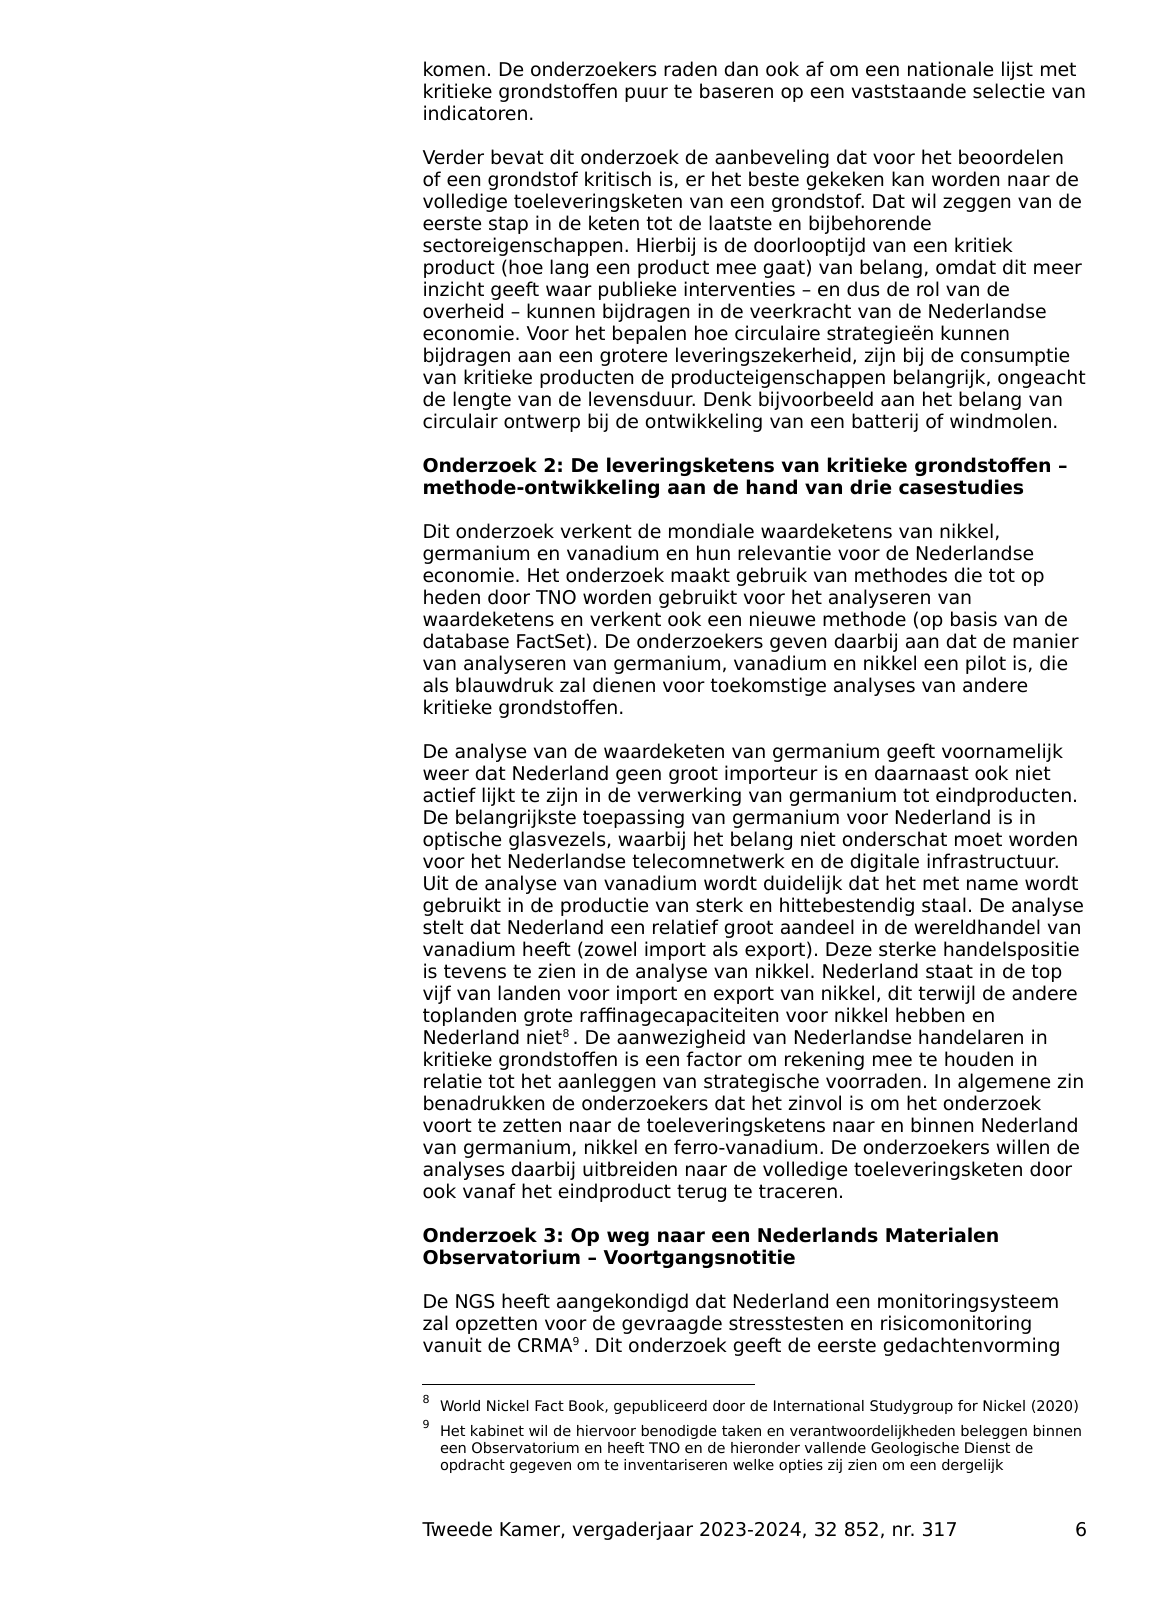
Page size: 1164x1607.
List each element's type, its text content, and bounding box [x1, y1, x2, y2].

text Verder bevat dit onderzoek de aanbeveling dat voor het beoordelen of een grondstof kritisch is, er het beste gekeken kan worden naar de volledige toeleveringsketen van een grondstof. Dat wil zeggen van de eerste stap in de keten tot de laatste en bijbehorende sectoreigenschappen. Hierbij is de doorlooptijd van een kritiek product (hoe lang een product mee gaat) van belang, omdat dit meer inzicht geeft waar publieke interventies – en dus de rol van de overheid – kunnen bijdragen in de veerkracht van de Nederlandse economie. Voor het bepalen hoe circulaire strategieën kunnen bijdragen aan een grotere leveringszekerheid, zijn bij de consumptie van kritieke producten de producteigenschappen belangrijk, ongeacht de lengte van de levensduur. Denk bijvoorbeeld aan het belang van circulair ontwerp bij de ontwikkeling van een batterij of windmolen. [422, 147, 1087, 433]
text Het kabinet wil de hiervoor benodigde taken en verantwoordelijkheden beleggen binnen een Observatorium en heeft TNO en de hieronder vallende Geologische Dienst de opdracht gegeven om te inventariseren welke opties zij zien om een dergelijk [422, 1418, 1087, 1474]
text World Nickel Fact Book, gepubliceerd door de International Studygroup for Nickel (2020) [422, 1393, 1087, 1416]
text Dit onderzoek verkent de mondiale waardeketens van nikkel, germanium en vanadium en hun relevantie voor de Nederlandse economie. Het onderzoek maakt gebruik van methodes die tot op heden door TNO worden gebruikt voor het analyseren van waardeketens en verkent ook een nieuwe methode (op basis van de database FactSet). De onderzoekers geven daarbij aan dat de manier van analyseren van germanium, vanadium en nikkel een pilot is, die als blauwdruk zal dienen voor toekomstige analyses van andere kritieke grondstoffen. [422, 521, 1087, 719]
text komen. De onderzoekers raden dan ook af om een nationale lijst met kritieke grondstoffen puur te baseren op een vaststaande selectie van indicatoren. [422, 59, 1087, 125]
text De NGS heeft aangekondigd dat Nederland een monitoringsysteem zal opzetten voor de gevraagde stresstesten en risicomonitoring vanuit de CRMA. Dit onderzoek geeft de eerste gedachtenvorming [422, 1291, 1087, 1357]
text De analyse van de waardeketen van germanium geeft voornamelijk weer dat Nederland geen groot importeur is en daarnaast ook niet actief lijkt te zijn in de verwerking van germanium tot eindproducten. De belangrijkste toepassing van germanium voor Nederland is in optische glasvezels, waarbij het belang niet onderschat moet worden voor het Nederlandse telecomnetwerk en de digitale infrastructuur. Uit de analyse van vanadium wordt duidelijk dat het met name wordt gebruikt in de productie van sterk en hittebestendig staal. De analyse stelt dat Nederland een relatief groot aandeel in de wereldhandel van vanadium heeft (zowel import als export). Deze sterke handelspositie is tevens te zien in de analyse van nikkel. Nederland staat in de top vijf van landen voor import en export van nikkel, dit terwijl de andere toplanden grote raffinagecapaciteiten voor nikkel hebben en Nederland niet. De aanwezigheid van Nederlandse handelaren in kritieke grondstoffen is een factor om rekening mee te houden in relatie tot het aanleggen van strategische voorraden. In algemene zin benadrukken de onderzoekers dat het zinvol is om het onderzoek voort te zetten naar de toeleveringsketens naar en binnen Nederland van germanium, nikkel en ferro-vanadium. De onderzoekers willen de analyses daarbij uitbreiden naar de volledige toeleveringsketen door ook vanaf het eindproduct terug te traceren. [422, 741, 1087, 1203]
subtitle Onderzoek 2: De leveringsketens van kritieke grondstoffen – methode-ontwikkeling aan de hand van drie casestudies [422, 455, 1087, 499]
subtitle Onderzoek 3: Op weg naar een Nederlands Materialen Observatorium – Voortgangsnotitie [422, 1225, 1087, 1269]
